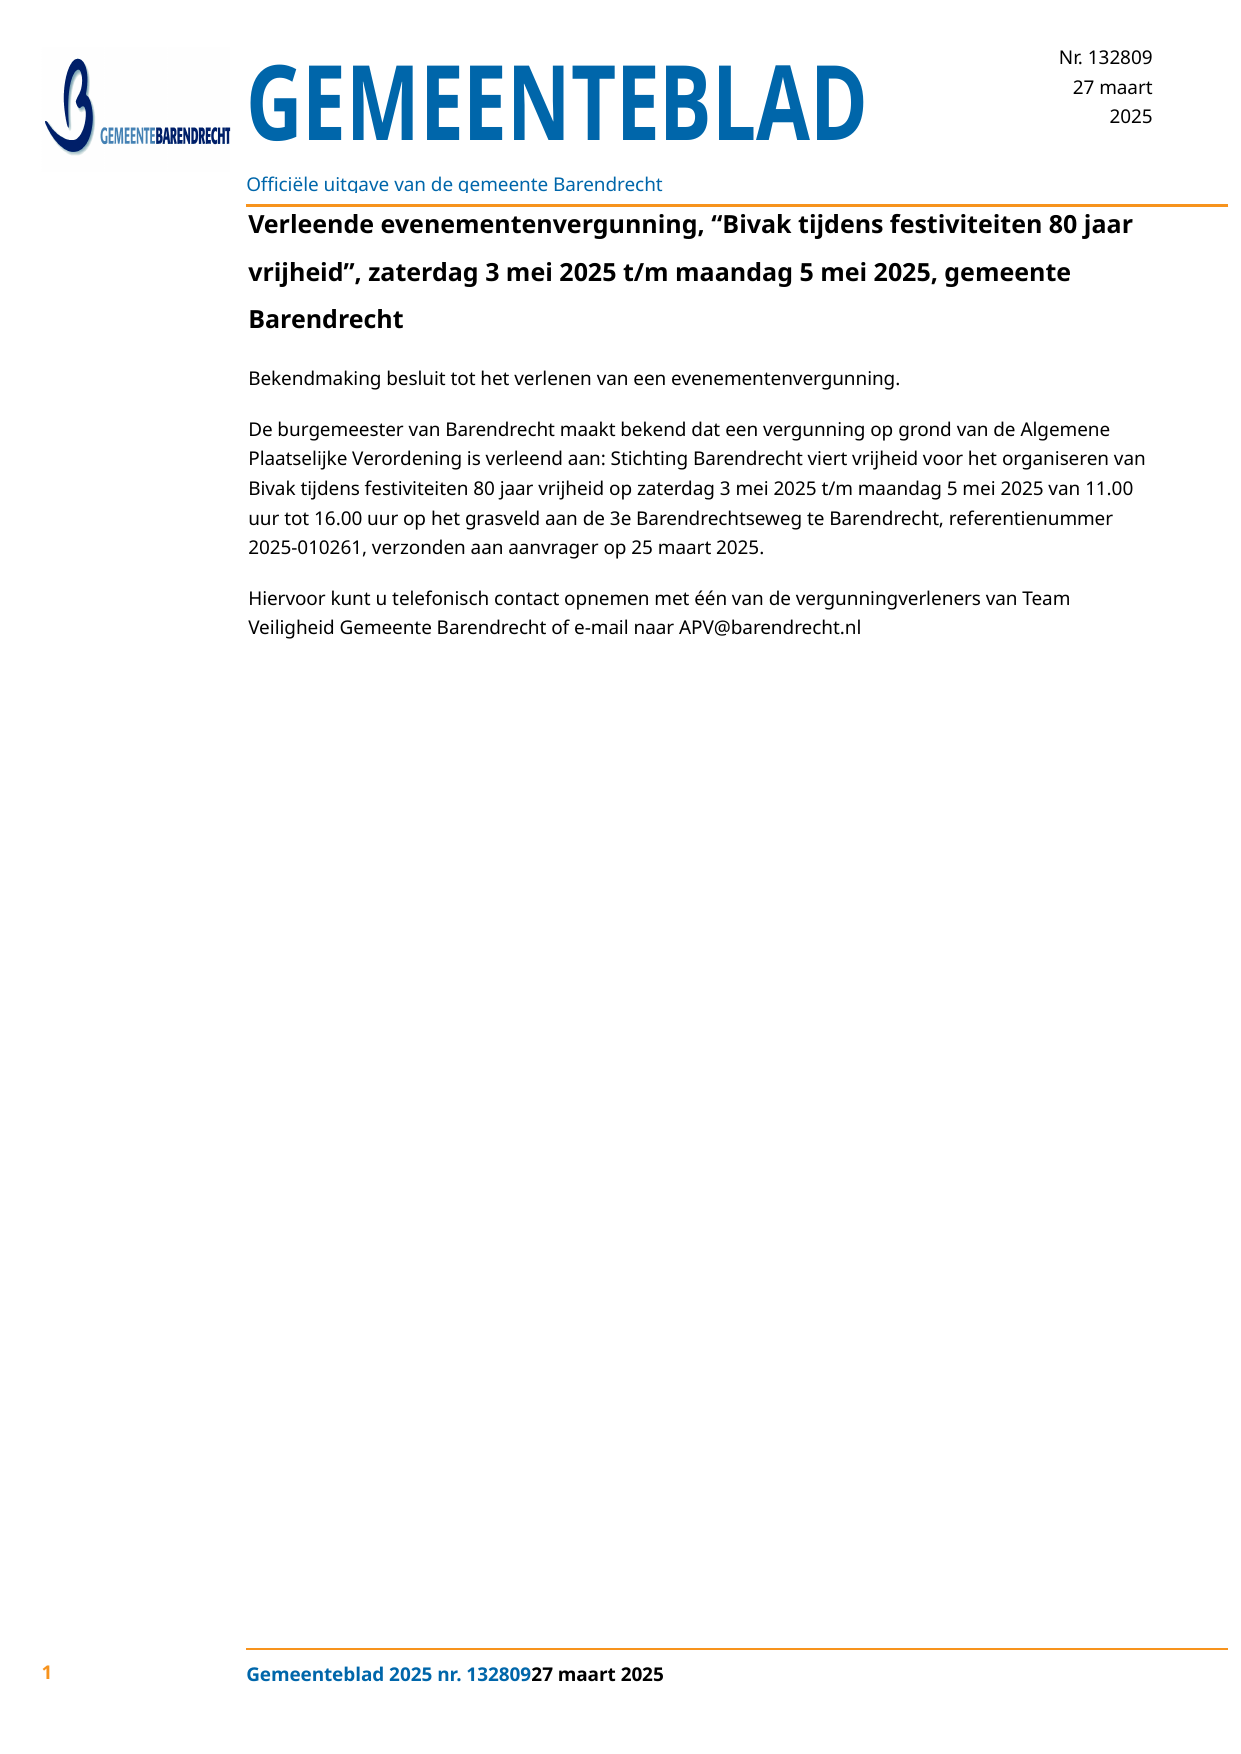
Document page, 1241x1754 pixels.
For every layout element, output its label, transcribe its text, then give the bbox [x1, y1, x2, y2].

text Hiervoor kunt u telefonisch contact opnemen met één van de vergunningverleners van Team Veiligheid Gemeente Barendrecht of e-mail naar APV@barendrecht.nl [248, 585, 1152, 640]
text Bekendmaking besluit tot het verlenen van een evenementenvergunning. [248, 366, 1152, 391]
text Verleende evenementenvergunning, “Bivak tijdens festiviteiten 80 jaar vrijheid”, zaterdag 3 mei 2025 t/m maandag 5 mei 2025, gemeente Barendrecht [248, 207, 1152, 336]
picture [41, 47, 231, 172]
text De burgemeester van Barendrecht maakt bekend dat een vergunning op grond van de Algemene Plaatselijke Verordening is verleend aan: Stichting Barendrecht viert vrijheid voor het organiseren van Bivak tijdens festiviteiten 80 jaar vrijheid op zaterdag 3 mei 2025 t/m maandag 5 mei 2025 van 11.00 uur tot 16.00 uur op het grasveld aan de 3e Barendrechtseweg te Barendrecht, referentienummer 2025-010261, verzonden aan aanvrager op 25 maart 2025. [248, 416, 1152, 560]
